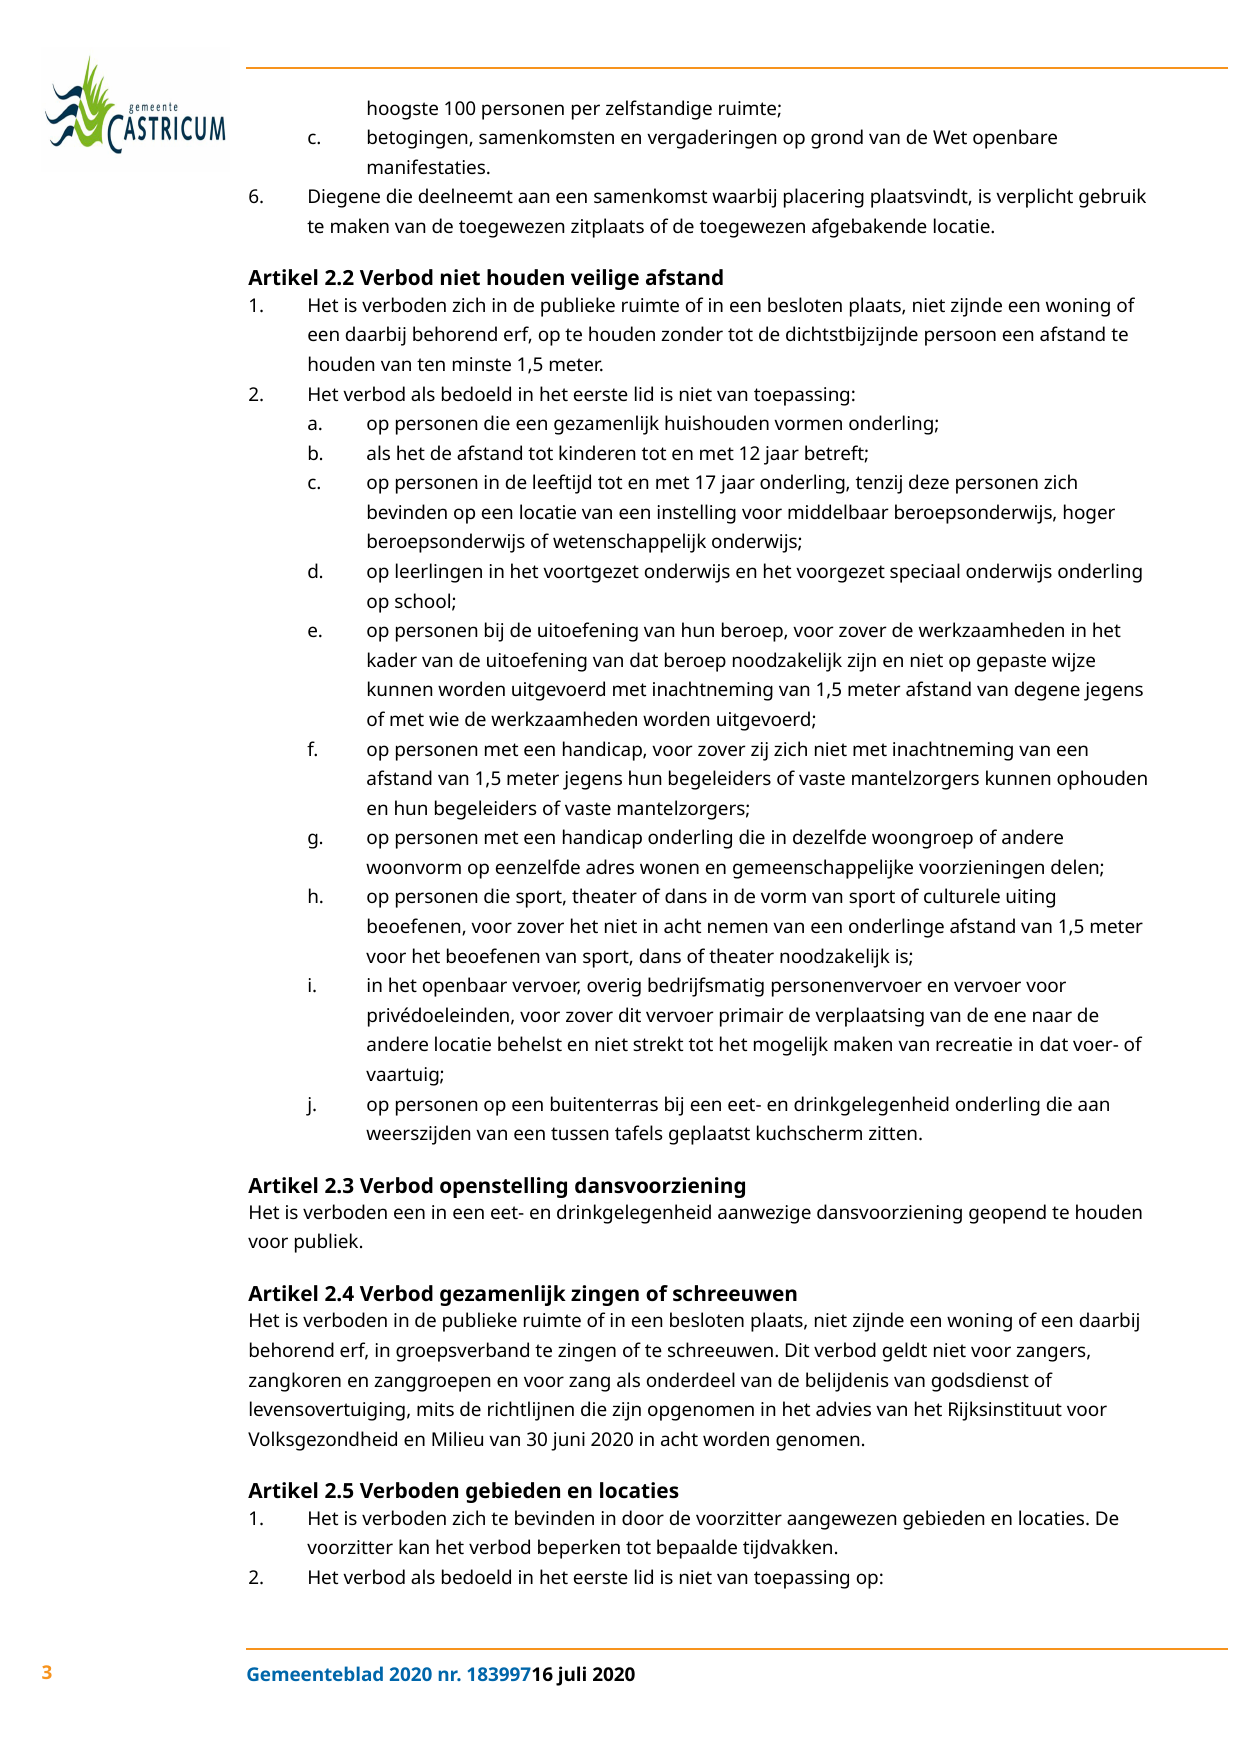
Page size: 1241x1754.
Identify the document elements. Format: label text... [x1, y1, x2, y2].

text Artikel 2.5 Verboden gebieden en locaties [248, 1476, 1152, 1505]
list Het is verboden zich te bevinden in door de voorzitter aangewezen gebieden en locaties. De voorzitter kan het verbod beperken tot bepaalde tijdvakken. [248, 1505, 1152, 1560]
list op personen met een handicap, voor zover zij zich niet met inachtneming van een afstand van 1,5 meter jegens hun begeleiders of vaste mantelzorgers kunnen ophouden en hun begeleiders of vaste mantelzorgers; [307, 736, 1152, 821]
list hoogste 100 personen per zelfstandige ruimte; [307, 95, 1152, 121]
list Diegene die deelneemt aan een samenkomst waarbij placering plaatsvindt, is verplicht gebruik te maken van de toegewezen zitplaats of de toegewezen afgebakende locatie. [248, 183, 1152, 239]
list op leerlingen in het voortgezet onderwijs en het voorgezet speciaal onderwijs onderling op school; [307, 558, 1152, 613]
text Artikel 2.4 Verbod gezamenlijk zingen of schreeuwen [248, 1279, 1152, 1308]
list Het verbod als bedoeld in het eerste lid is niet van toepassing: [248, 381, 1152, 406]
list als het de afstand tot kinderen tot en met 12 jaar betreft; [307, 440, 1152, 466]
picture [41, 47, 231, 172]
list op personen op een buitenterras bij een eet- en drinkgelegenheid onderling die aan weerszijden van een tussen tafels geplaatst kuchscherm zitten. [307, 1091, 1152, 1146]
text Het is verboden een in een eet- en drinkgelegenheid aanwezige dansvoorziening geopend te houden voor publiek. [248, 1199, 1152, 1254]
list op personen die sport, theater of dans in de vorm van sport of culturele uiting beoefenen, voor zover het niet in acht nemen van een onderlinge afstand van 1,5 meter voor het beoefenen van sport, dans of theater noodzakelijk is; [307, 884, 1152, 968]
list in het openbaar vervoer, overig bedrijfsmatig personenvervoer en vervoer voor privédoeleinden, voor zover dit vervoer primair de verplaatsing van de ene naar de andere locatie behelst en niet strekt tot het mogelijk maken van recreatie in dat voer- of vaartuig; [307, 972, 1152, 1087]
list betogingen, samenkomsten en vergaderingen op grond van de Wet openbare manifestaties. [307, 124, 1152, 180]
text Artikel 2.3 Verbod openstelling dansvoorziening [248, 1171, 1152, 1199]
text Het is verboden in de publieke ruimte of in een besloten plaats, niet zijnde een woning of een daarbij behorend erf, in groepsverband te zingen of te schreeuwen. Dit verbod geldt niet voor zangers, zangkoren en zanggroepen en voor zang als onderdeel van de belijdenis van godsdienst of levensovertuiging, mits de richtlijnen die zijn opgenomen in het advies van het Rijksinstituut voor Volksgezondheid en Milieu van 30 juni 2020 in acht worden genomen. [248, 1308, 1152, 1452]
list op personen in de leeftijd tot en met 17 jaar onderling, tenzij deze personen zich bevinden op een locatie van een instelling voor middelbaar beroepsonderwijs, hoger beroepsonderwijs of wetenschappelijk onderwijs; [307, 469, 1152, 554]
text Artikel 2.2 Verbod niet houden veilige afstand [248, 263, 1152, 292]
list op personen bij de uitoefening van hun beroep, voor zover de werkzaamheden in het kader van de uitoefening van dat beroep noodzakelijk zijn en niet op gepaste wijze kunnen worden uitgevoerd met inachtneming van 1,5 meter afstand van degene jegens of met wie de werkzaamheden worden uitgevoerd; [307, 617, 1152, 732]
list op personen die een gezamenlijk huishouden vormen onderling; [307, 410, 1152, 436]
list Het is verboden zich in de publieke ruimte of in een besloten plaats, niet zijnde een woning of een daarbij behorend erf, op te houden zonder tot de dichtstbijzijnde persoon een afstand te houden van ten minste 1,5 meter. [248, 292, 1152, 377]
list op personen met een handicap onderling die in dezelfde woongroep of andere woonvorm op eenzelfde adres wonen en gemeenschappelijke voorzieningen delen; [307, 824, 1152, 880]
list Het verbod als bedoeld in het eerste lid is niet van toepassing op: [248, 1564, 1152, 1590]
